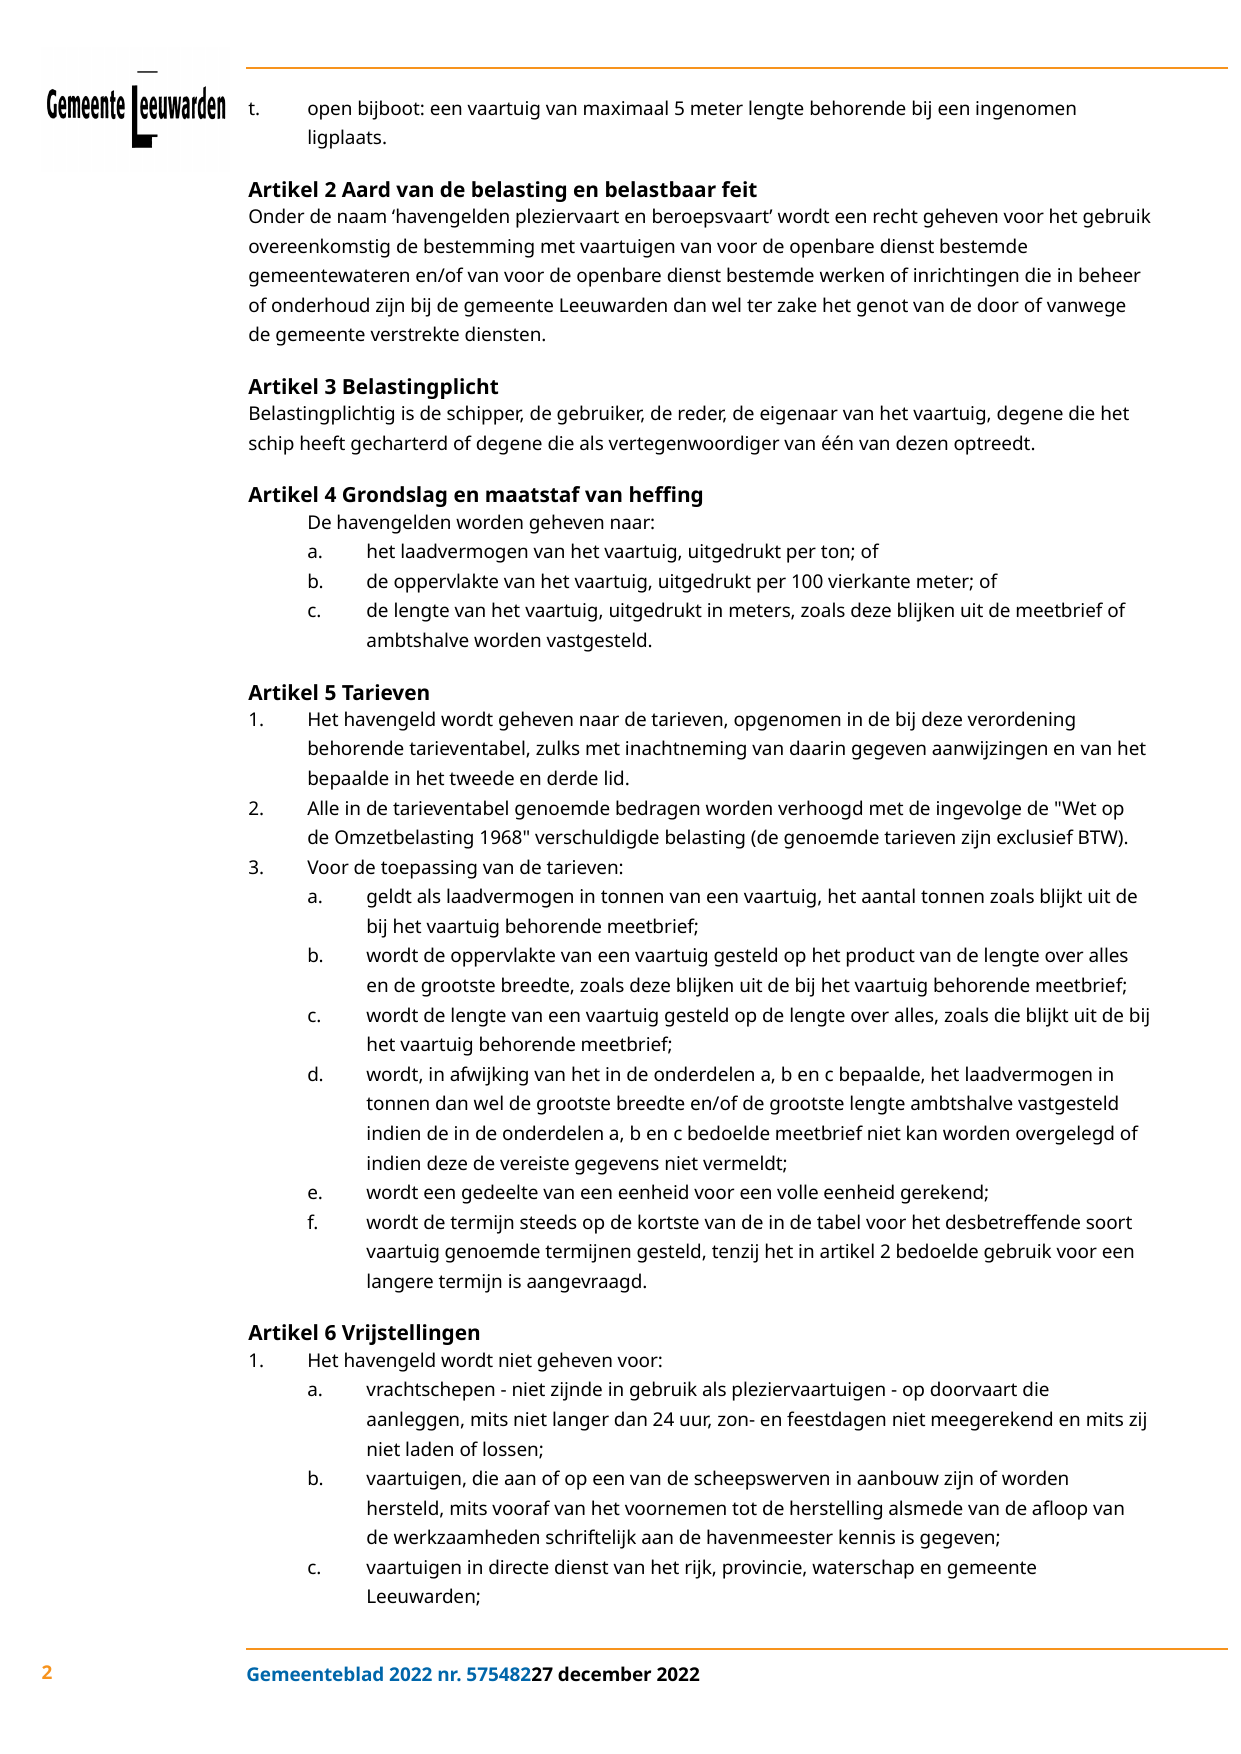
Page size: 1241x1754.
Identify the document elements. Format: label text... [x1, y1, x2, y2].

list wordt, in afwijking van het in de onderdelen a, b en c bepaalde, het laadvermogen in tonnen dan wel de grootste breedte en/of de grootste lengte ambtshalve vastgesteld indien de in de onderdelen a, b en c bedoelde meetbrief niet kan worden overgelegd of indien deze de vereiste gegevens niet vermeldt; [307, 1061, 1152, 1176]
list Het havengeld wordt niet geheven voor: [248, 1347, 1152, 1373]
text Artikel 4 Grondslag en maatstaf van heffing [248, 480, 1152, 509]
text Artikel 6 Vrijstellingen [248, 1318, 1152, 1347]
list Het havengeld wordt geheven naar de tarieven, opgenomen in de bij deze verordening behorende tarieventabel, zulks met inachtneming van daarin gegeven aanwijzingen en van het bepaalde in het tweede en derde lid. [248, 706, 1152, 791]
list wordt de termijn steeds op de kortste van de in de tabel voor het desbetreffende soort vaartuig genoemde termijnen gesteld, tenzij het in artikel 2 bedoelde gebruik voor een langere termijn is aangevraagd. [307, 1209, 1152, 1294]
text Artikel 2 Aard van de belasting en belastbaar feit [248, 175, 1152, 203]
text Artikel 3 Belastingplicht [248, 372, 1152, 400]
list De havengelden worden geheven naar: [248, 509, 1152, 534]
list Voor de toepassing van de tarieven: [248, 854, 1152, 880]
list de oppervlakte van het vaartuig, uitgedrukt per 100 vierkante meter; of [307, 568, 1152, 594]
picture [41, 47, 231, 172]
text Onder de naam ‘havengelden pleziervaart en beroepsvaart’ wordt een recht geheven voor het gebruik overeenkomstig de bestemming met vaartuigen van voor de openbare dienst bestemde gemeentewateren en/of van voor de openbare dienst bestemde werken of inrichtingen die in beheer of onderhoud zijn bij de gemeente Leeuwarden dan wel ter zake het genot van de door of vanwege de gemeente verstrekte diensten. [248, 203, 1152, 347]
list geldt als laadvermogen in tonnen van een vaartuig, het aantal tonnen zoals blijkt uit de bij het vaartuig behorende meetbrief; [307, 883, 1152, 939]
list het laadvermogen van het vaartuig, uitgedrukt per ton; of [307, 538, 1152, 564]
list open bijboot: een vaartuig van maximaal 5 meter lengte behorende bij een ingenomen ligplaats. [248, 95, 1152, 150]
list vaartuigen in directe dienst van het rijk, provincie, waterschap en gemeente Leeuwarden; [307, 1554, 1152, 1609]
list vaartuigen, die aan of op een van de scheepswerven in aanbouw zijn of worden hersteld, mits vooraf van het voornemen tot de herstelling alsmede van de afloop van de werkzaamheden schriftelijk aan de havenmeester kennis is gegeven; [307, 1465, 1152, 1550]
text Artikel 5 Tarieven [248, 678, 1152, 706]
list de lengte van het vaartuig, uitgedrukt in meters, zoals deze blijken uit de meetbrief of ambtshalve worden vastgesteld. [307, 598, 1152, 653]
list vrachtschepen - niet zijnde in gebruik als pleziervaartuigen - op doorvaart die aanleggen, mits niet langer dan 24 uur, zon- en feestdagen niet meegerekend en mits zij niet laden of lossen; [307, 1377, 1152, 1461]
list wordt een gedeelte van een eenheid voor een volle eenheid gerekend; [307, 1179, 1152, 1205]
list wordt de oppervlakte van een vaartuig gesteld op het product van de lengte over alles en de grootste breedte, zoals deze blijken uit de bij het vaartuig behorende meetbrief; [307, 943, 1152, 998]
list Alle in de tarieventabel genoemde bedragen worden verhoogd met de ingevolge de "Wet op de Omzetbelasting 1968" verschuldigde belasting (de genoemde tarieven zijn exclusief BTW). [248, 795, 1152, 850]
list wordt de lengte van een vaartuig gesteld op de lengte over alles, zoals die blijkt uit de bij het vaartuig behorende meetbrief; [307, 1002, 1152, 1057]
text Belastingplichtig is de schipper, de gebruiker, de reder, de eigenaar van het vaartuig, degene die het schip heeft gecharterd of degene die als vertegenwoordiger van één van dezen optreedt. [248, 400, 1152, 456]
